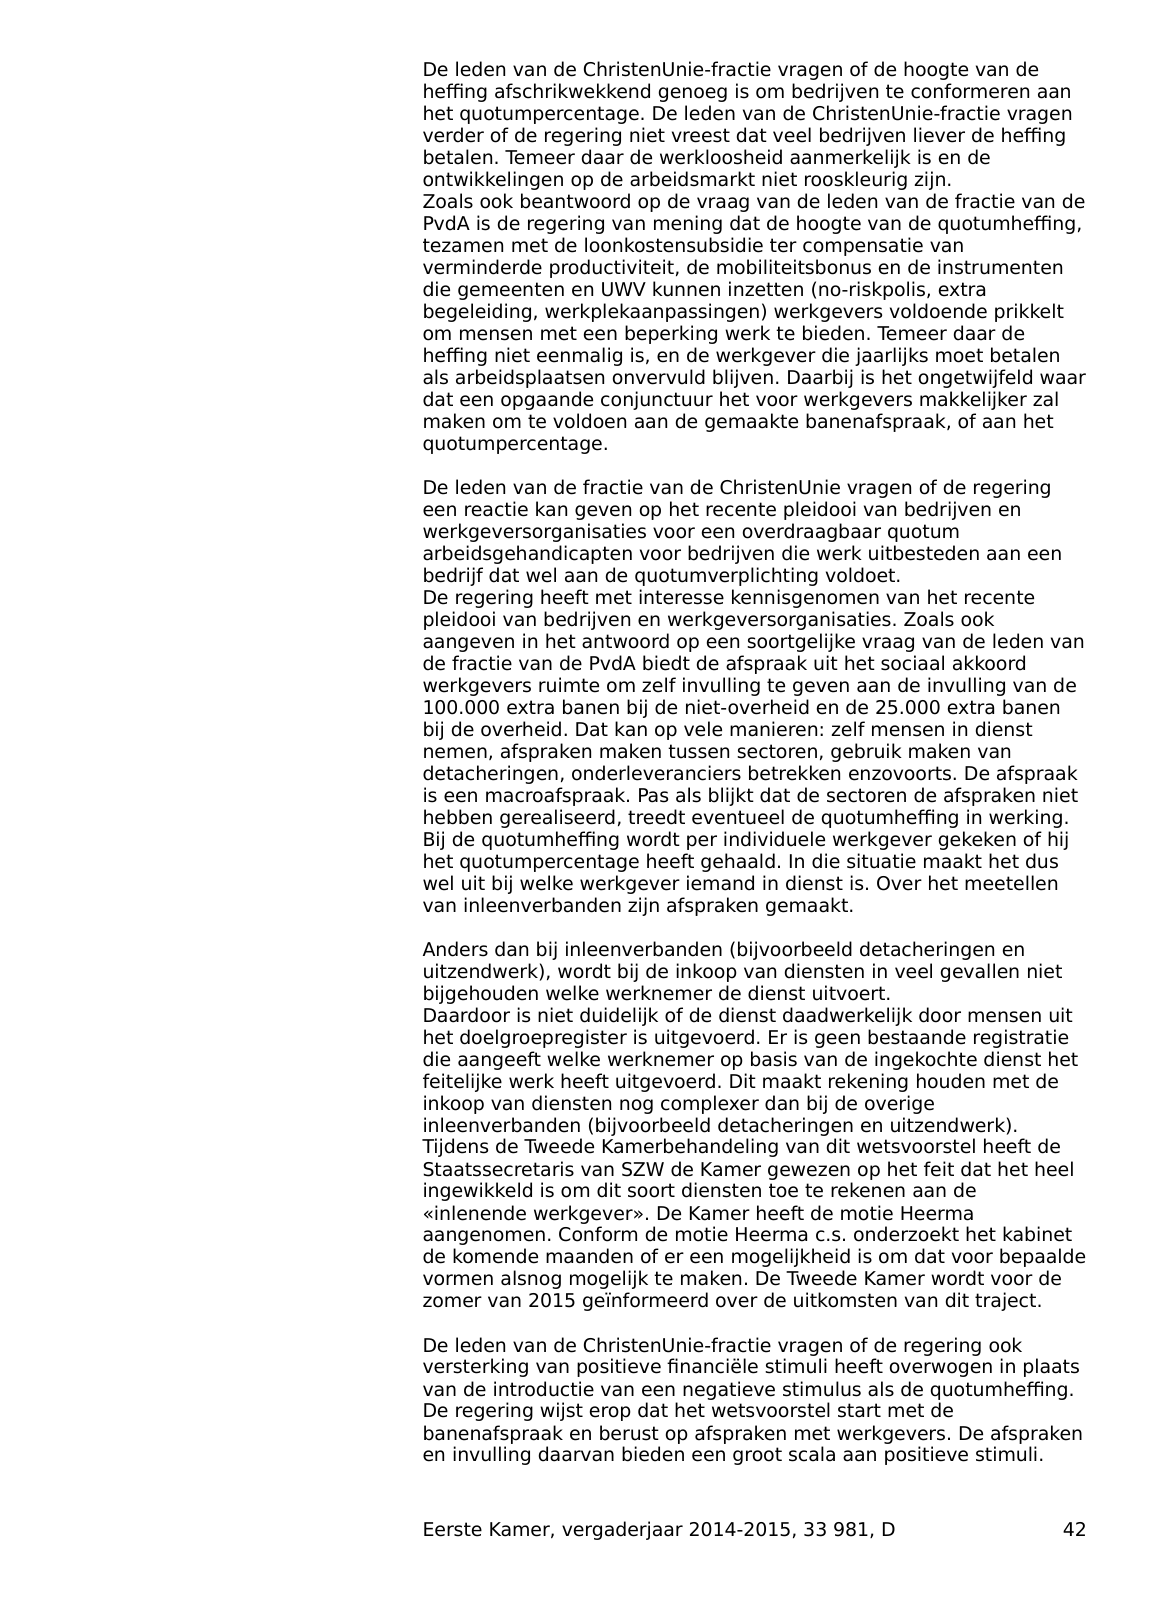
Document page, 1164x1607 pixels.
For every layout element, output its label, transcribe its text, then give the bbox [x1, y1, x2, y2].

text Anders dan bij inleenverbanden (bijvoorbeeld detacheringen en uitzendwerk), wordt bij de inkoop van diensten in veel gevallen niet bijgehouden welke werknemer de dienst uitvoert. [422, 939, 1087, 1004]
text De leden van de ChristenUnie-fractie vragen of de regering ook versterking van positieve financiële stimuli heeft overwogen in plaats van de introductie van een negatieve stimulus als de quotumheffing. [422, 1334, 1087, 1400]
text De regering heeft met interesse kennisgenomen van het recente pleidooi van bedrijven en werkgeversorganisaties. Zoals ook aangeven in het antwoord op een soortgelijke vraag van de leden van de fractie van de PvdA biedt de afspraak uit het sociaal akkoord werkgevers ruimte om zelf invulling te geven aan de invulling van de 100.000 extra banen bij de niet-overheid en de 25.000 extra banen bij de overheid. Dat kan op vele manieren: zelf mensen in dienst nemen, afspraken maken tussen sectoren, gebruik maken van detacheringen, onderleveranciers betrekken enzovoorts. De afspraak is een macroafspraak. Pas als blijkt dat de sectoren de afspraken niet hebben gerealiseerd, treedt eventueel de quotumheffing in werking. Bij de quotumheffing wordt per individuele werkgever gekeken of hij het quotumpercentage heeft gehaald. In die situatie maakt het dus wel uit bij welke werkgever iemand in dienst is. Over het meetellen van inleenverbanden zijn afspraken gemaakt. [422, 587, 1087, 916]
text Zoals ook beantwoord op de vraag van de leden van de fractie van de PvdA is de regering van mening dat de hoogte van de quotumheffing, tezamen met de loonkostensubsidie ter compensatie van verminderde productiviteit, de mobiliteitsbonus en de instrumenten die gemeenten en UWV kunnen inzetten (no-riskpolis, extra begeleiding, werkplekaanpassingen) werkgevers voldoende prikkelt om mensen met een beperking werk te bieden. Temeer daar de heffing niet eenmalig is, en de werkgever die jaarlijks moet betalen als arbeidsplaatsen onvervuld blijven. Daarbij is het ongetwijfeld waar dat een opgaande conjunctuur het voor werkgevers makkelijker zal maken om te voldoen aan de gemaakte banenafspraak, of aan het quotumpercentage. [422, 191, 1087, 455]
text De leden van de ChristenUnie-fractie vragen of de hoogte van de heffing afschrikwekkend genoeg is om bedrijven te conformeren aan het quotumpercentage. De leden van de ChristenUnie-fractie vragen verder of de regering niet vreest dat veel bedrijven liever de heffing betalen. Temeer daar de werkloosheid aanmerkelijk is en de ontwikkelingen op de arbeidsmarkt niet rooskleurig zijn. [422, 59, 1087, 191]
text De leden van de fractie van de ChristenUnie vragen of de regering een reactie kan geven op het recente pleidooi van bedrijven en werkgeversorganisaties voor een overdraagbaar quotum arbeidsgehandicapten voor bedrijven die werk uitbesteden aan een bedrijf dat wel aan de quotumverplichting voldoet. [422, 477, 1087, 587]
text Daardoor is niet duidelijk of de dienst daadwerkelijk door mensen uit het doelgroepregister is uitgevoerd. Er is geen bestaande registratie die aangeeft welke werknemer op basis van de ingekochte dienst het feitelijke werk heeft uitgevoerd. Dit maakt rekening houden met de inkoop van diensten nog complexer dan bij de overige inleenverbanden (bijvoorbeeld detacheringen en uitzendwerk). Tijdens de Tweede Kamerbehandeling van dit wetsvoorstel heeft de Staatssecretaris van SZW de Kamer gewezen op het feit dat het heel ingewikkeld is om dit soort diensten toe te rekenen aan de «inlenende werkgever». De Kamer heeft de motie Heerma aangenomen. Conform de motie Heerma c.s. onderzoekt het kabinet de komende maanden of er een mogelijkheid is om dat voor bepaalde vormen alsnog mogelijk te maken. De Tweede Kamer wordt voor de zomer van 2015 geïnformeerd over de uitkomsten van dit traject. [422, 1004, 1087, 1312]
text De regering wijst erop dat het wetsvoorstel start met de banenafspraak en berust op afspraken met werkgevers. De afspraken en invulling daarvan bieden een groot scala aan positieve stimuli. [422, 1400, 1087, 1466]
